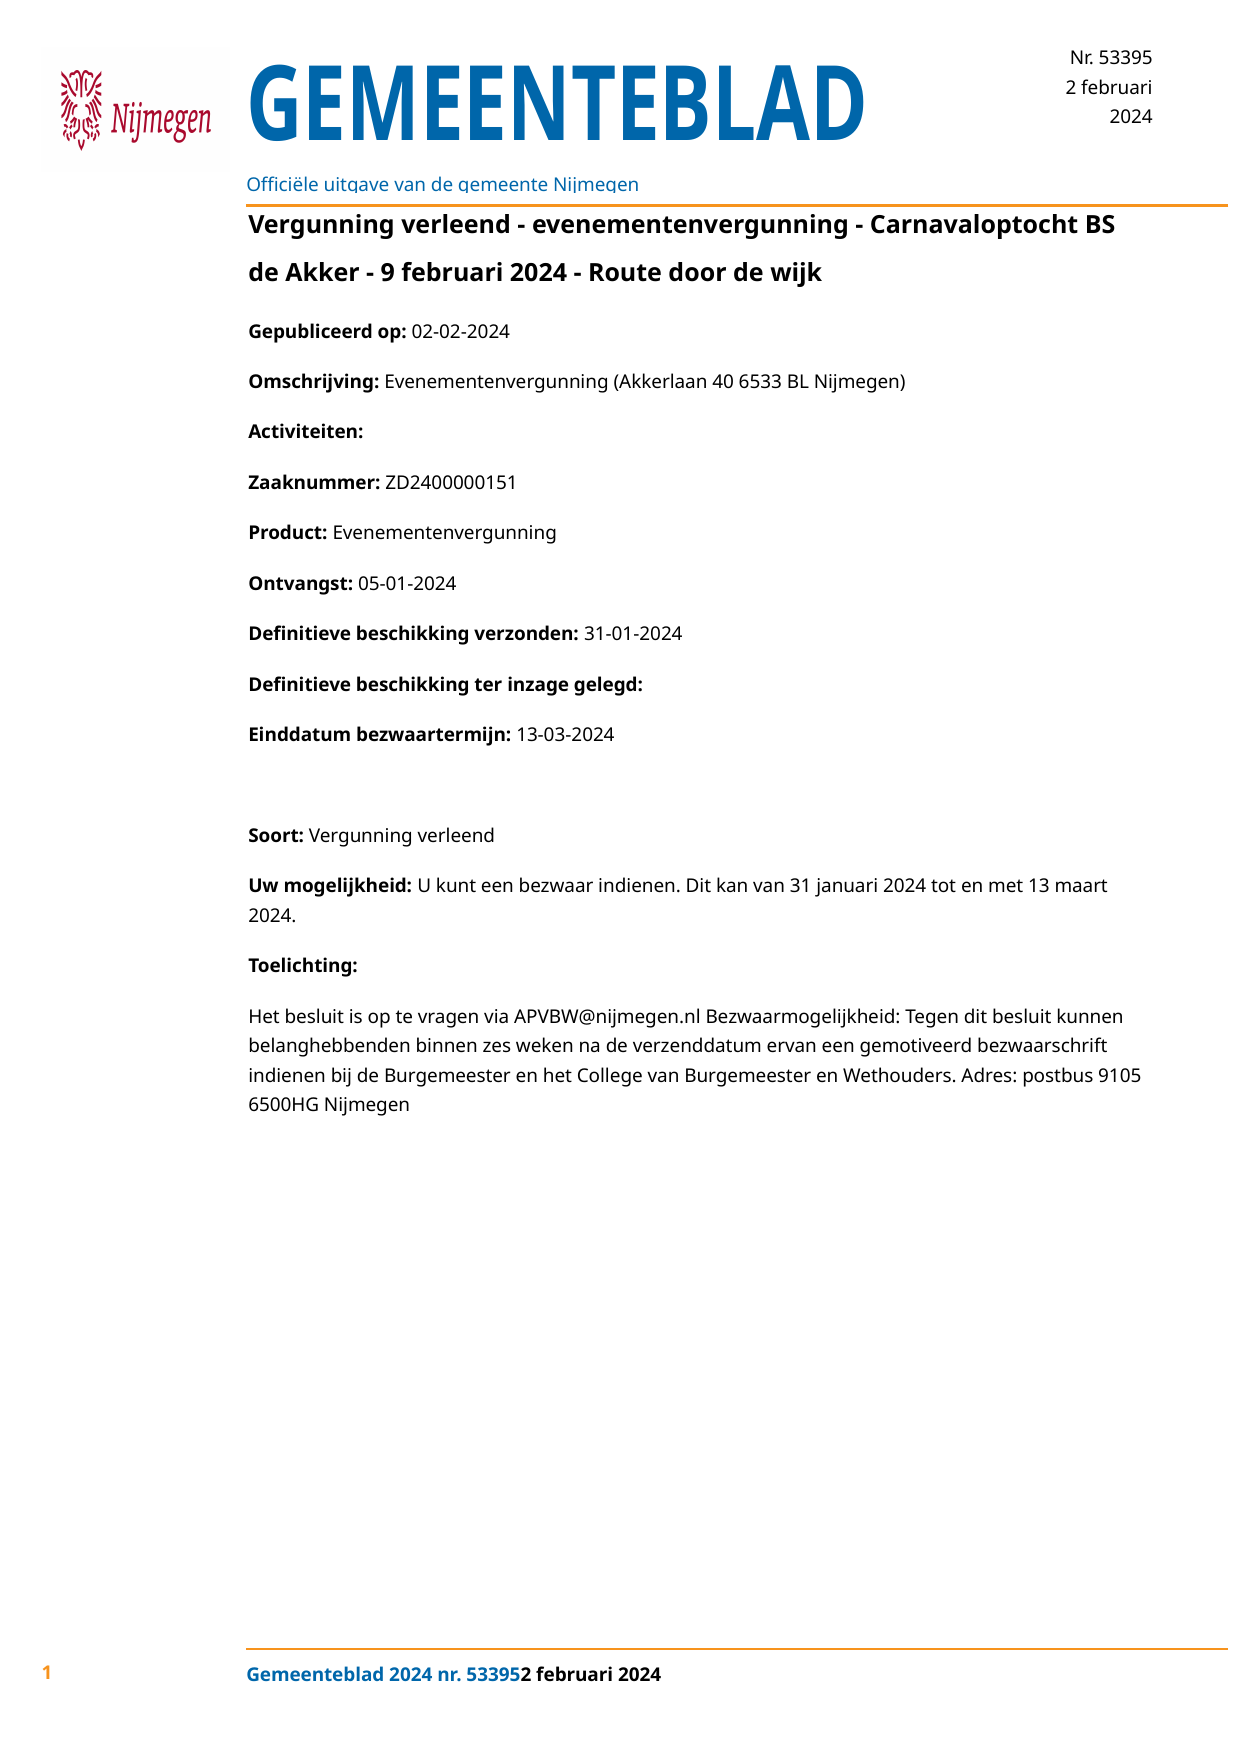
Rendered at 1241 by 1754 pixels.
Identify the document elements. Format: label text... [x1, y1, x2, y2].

text Toelichting: [248, 952, 1152, 978]
text Zaaknummer: ZD2400000151 [248, 469, 1152, 495]
text Activiteiten: [248, 419, 1152, 444]
text Einddatum bezwaartermijn: 13-03-2024 [248, 721, 1152, 747]
text Definitieve beschikking ter inzage gelegd: [248, 671, 1152, 697]
text Product: Evenementenvergunning [248, 519, 1152, 545]
text Definitieve beschikking verzonden: 31-01-2024 [248, 620, 1152, 646]
text Gepubliceerd op: 02-02-2024 [248, 318, 1152, 344]
text Uw mogelijkheid: U kunt een bezwaar indienen. Dit kan van 31 januari 2024 tot en met 13 maart 2024. [248, 872, 1152, 928]
text Het besluit is op te vragen via APVBW@nijmegen.nl Bezwaarmogelijkheid: Tegen dit besluit kunnen belanghebbenden binnen zes weken na de verzenddatum ervan een gemotiveerd bezwaarschrift indienen bij de Burgemeester en het College van Burgemeester en Wethouders. Adres: postbus 9105 6500HG Nijmegen [248, 1003, 1152, 1117]
picture [41, 47, 231, 172]
text Vergunning verleend - evenementenvergunning - Carnavaloptocht BS de Akker - 9 februari 2024 - Route door de wijk [248, 207, 1152, 288]
text Ontvangst: 05-01-2024 [248, 570, 1152, 596]
text Omschrijving: Evenementenvergunning (Akkerlaan 40 6533 BL Nijmegen) [248, 368, 1152, 394]
text Soort: Vergunning verleend [248, 822, 1152, 848]
